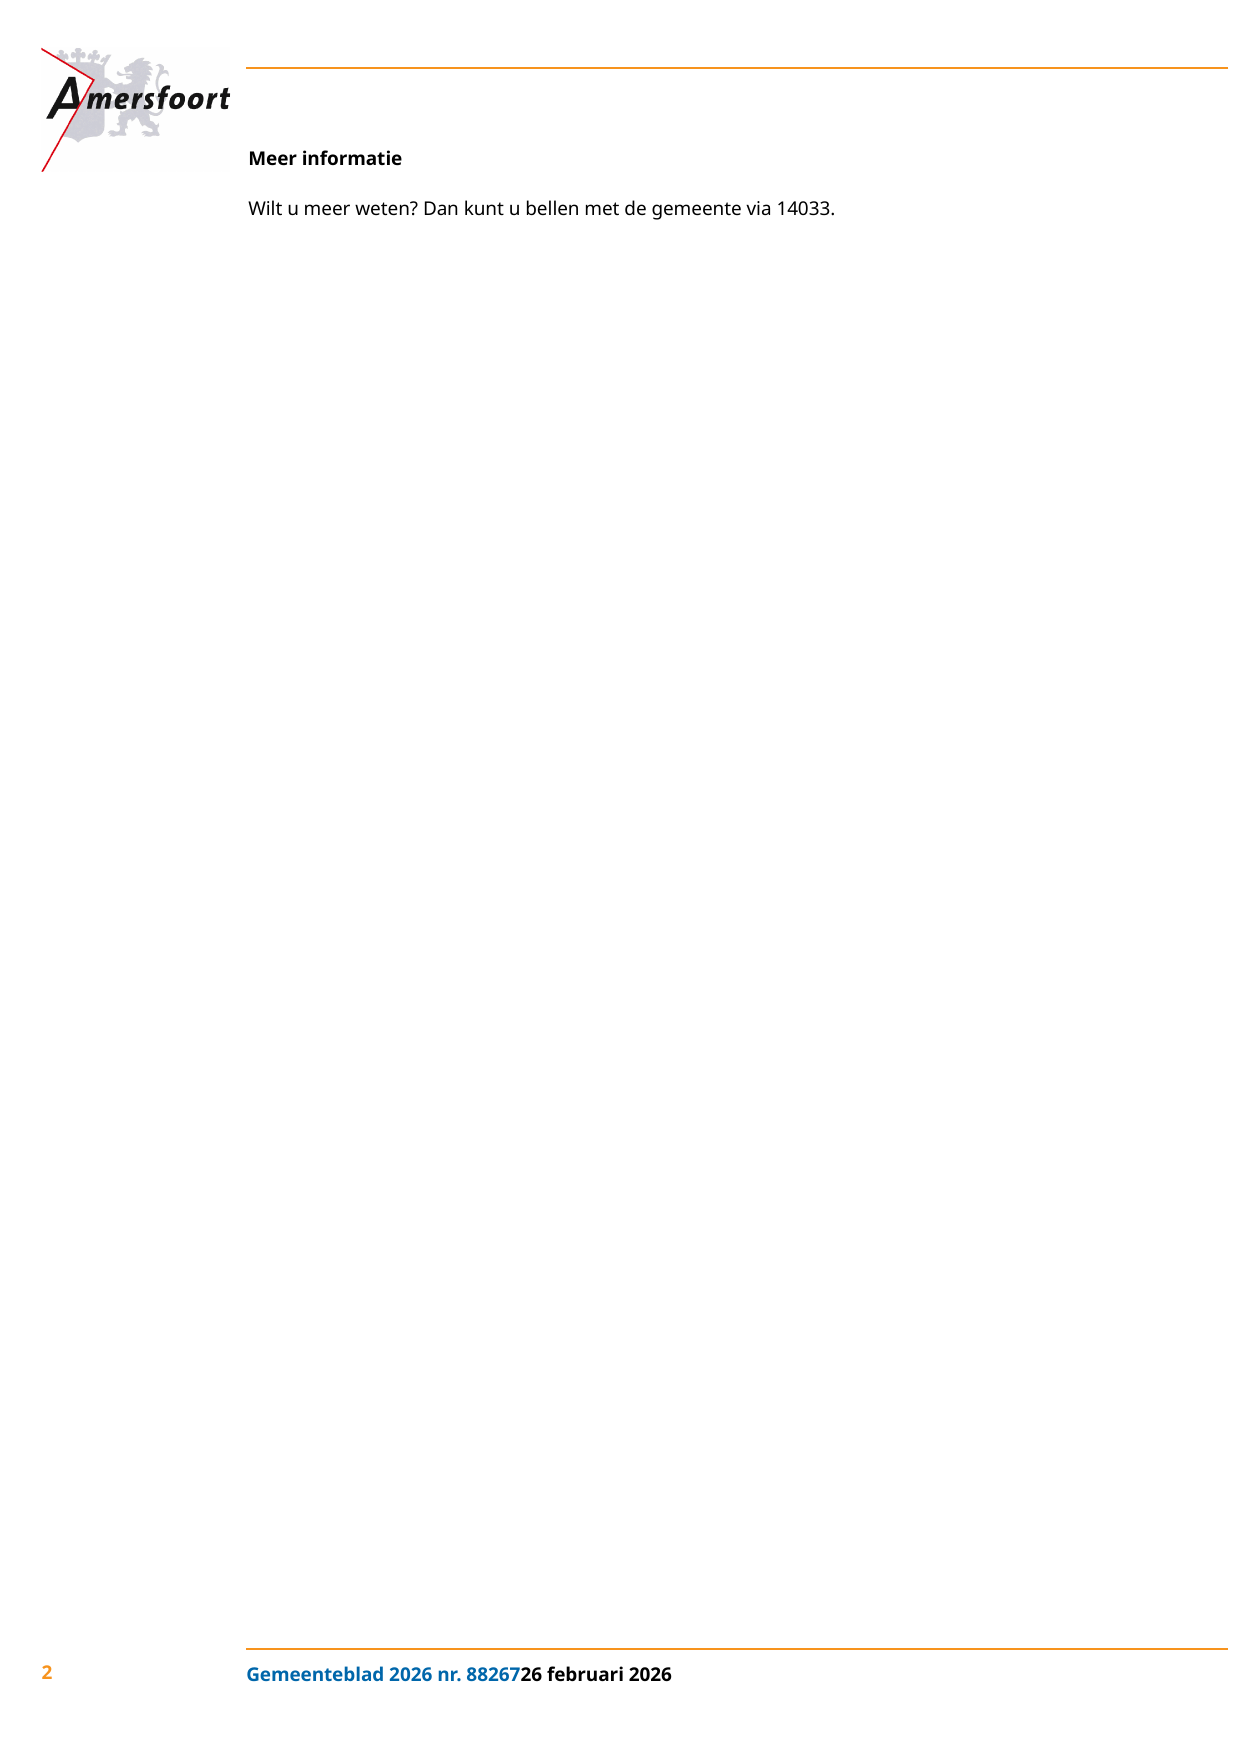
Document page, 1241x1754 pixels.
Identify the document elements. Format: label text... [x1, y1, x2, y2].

picture [41, 47, 231, 172]
text Wilt u meer weten? Dan kunt u bellen met de gemeente via 14033. [248, 196, 1152, 221]
text Meer informatie [248, 145, 1152, 171]
